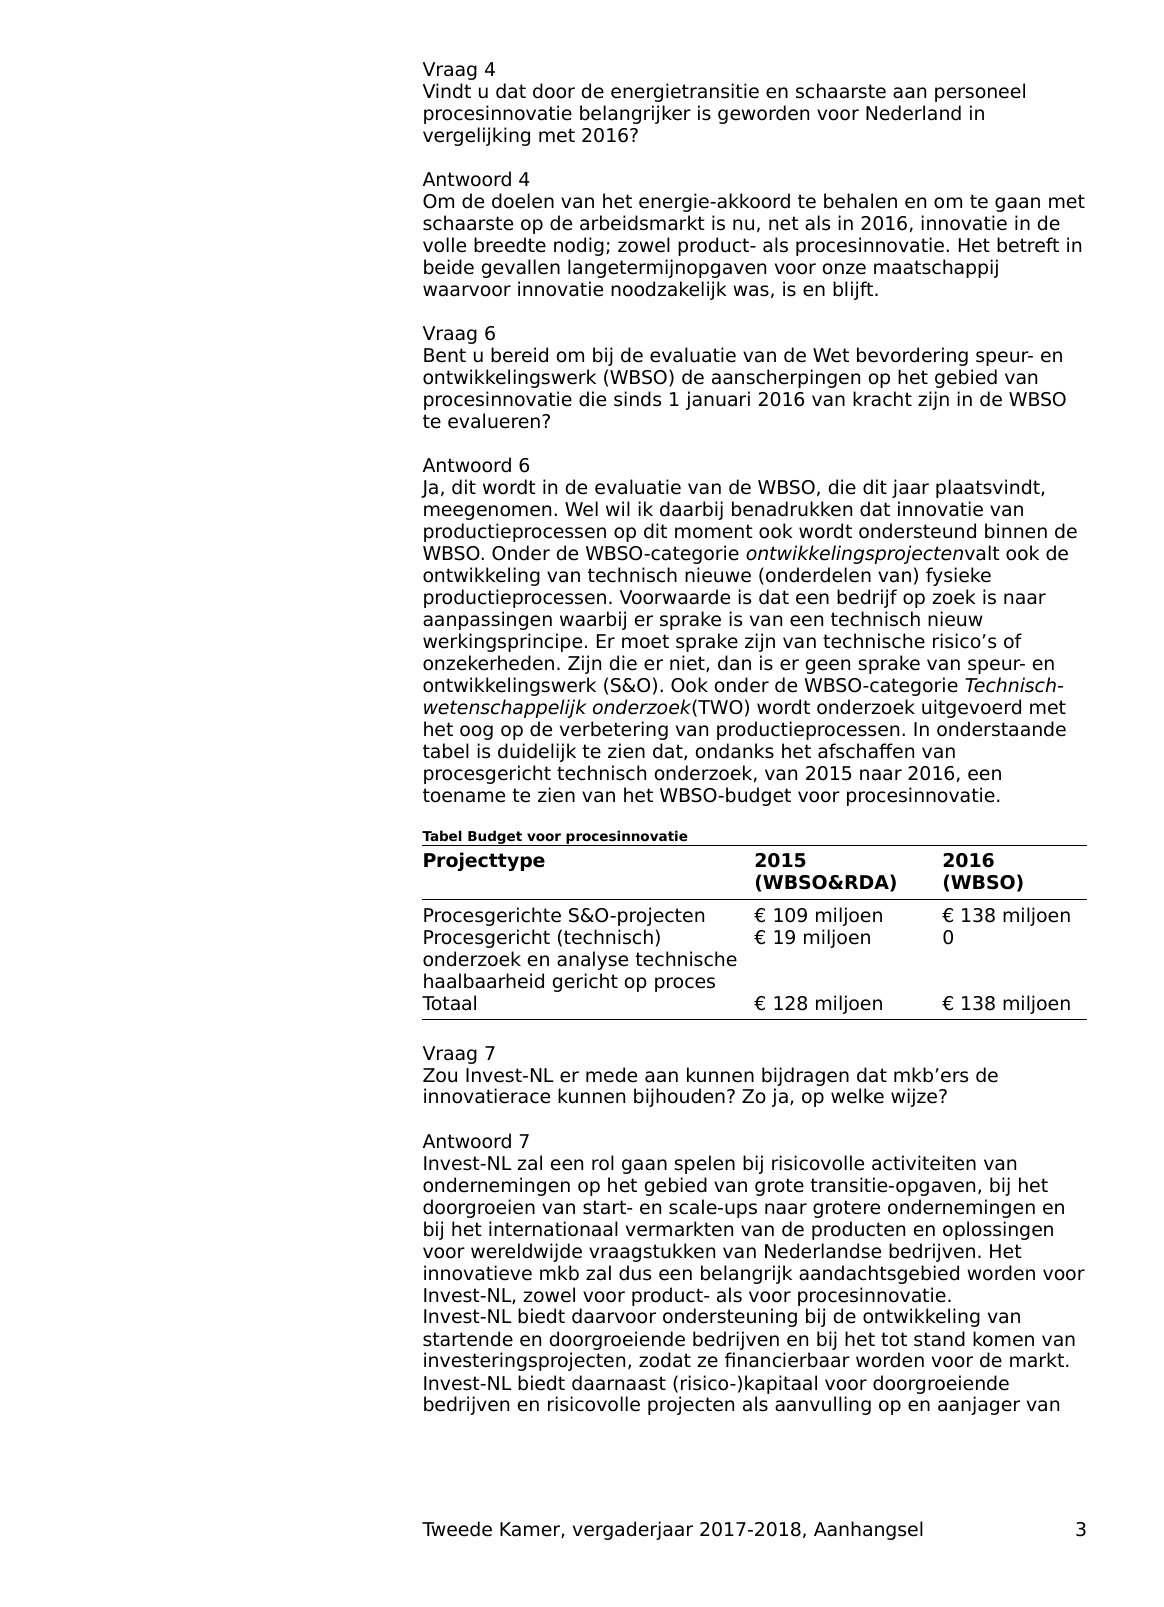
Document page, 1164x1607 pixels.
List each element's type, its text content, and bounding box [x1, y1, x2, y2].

text Vraag 4 [422, 59, 1087, 81]
table_cell € 109 miljoen [748, 900, 936, 927]
table_cell 2015 (WBSO&RDA) [748, 846, 936, 899]
text Antwoord 7 [422, 1131, 1087, 1153]
table_header Tabel Budget voor procesinnovatie [422, 829, 1087, 844]
table_cell € 19 miljoen [748, 927, 936, 993]
text Invest-NL zal een rol gaan spelen bij risicovolle activiteiten van ondernemingen op het gebied van grote transitie-opgaven, bij het doorgroeien van start- en scale-ups naar grotere ondernemingen en bij het internationaal vermarkten van de producten en oplossingen voor wereldwijde vraagstukken van Nederlandse bedrijven. Het innovatieve mkb zal dus een belangrijk aandachtsgebied worden voor Invest-NL, zowel voor product- als voor procesinnovatie. [422, 1153, 1087, 1306]
text Vraag 6 [422, 323, 1087, 345]
table_cell € 138 miljoen [936, 900, 1087, 927]
text Bent u bereid om bij de evaluatie van de Wet bevordering speur- en ontwikkelingswerk (WBSO) de aanscherpingen op het gebied van procesinnovatie die sinds 1 januari 2016 van kracht zijn in de WBSO te evalueren? [422, 345, 1087, 433]
table_cell 2016 (WBSO) [936, 846, 1087, 899]
table_cell Procesgericht (technisch) onderzoek en analyse technische haalbaarheid gericht op proces [422, 927, 748, 993]
text Antwoord 6 [422, 455, 1087, 477]
text Antwoord 4 [422, 169, 1087, 191]
table_cell Procesgerichte S&O-projecten [422, 900, 748, 927]
text Zou Invest-NL er mede aan kunnen bijdragen dat mkb’ers de innovatierace kunnen bijhouden? Zo ja, op welke wijze? [422, 1064, 1087, 1108]
text Om de doelen van het energie-akkoord te behalen en om te gaan met schaarste op de arbeidsmarkt is nu, net als in 2016, innovatie in de volle breedte nodig; zowel product- als procesinnovatie. Het betreft in beide gevallen langetermijnopgaven voor onze maatschappij waarvoor innovatie noodzakelijk was, is en blijft. [422, 191, 1087, 301]
text Invest-NL biedt daarvoor ondersteuning bij de ontwikkeling van startende en doorgroeiende bedrijven en bij het tot stand komen van investeringsprojecten, zodat ze financierbaar worden voor de markt. Invest-NL biedt daarnaast (risico-)kapitaal voor doorgroeiende bedrijven en risicovolle projecten als aanvulling op en aanjager van [422, 1306, 1087, 1416]
text Vindt u dat door de energietransitie en schaarste aan personeel procesinnovatie belangrijker is geworden voor Nederland in vergelijking met 2016? [422, 81, 1087, 147]
table_cell € 128 miljoen [748, 993, 936, 1019]
table_cell € 138 miljoen [936, 993, 1087, 1019]
table_cell Totaal [422, 993, 748, 1019]
text Vraag 7 [422, 1042, 1087, 1064]
table_cell Projecttype [422, 846, 748, 899]
table_cell 0 [936, 927, 1087, 993]
text Ja, dit wordt in de evaluatie van de WBSO, die dit jaar plaatsvindt, meegenomen. Wel wil ik daarbij benadrukken dat innovatie van productieprocessen op dit moment ook wordt ondersteund binnen de WBSO. Onder de WBSO-categorie ontwikkelingsprojectenvalt ook de ontwikkeling van technisch nieuwe (onderdelen van) fysieke productieprocessen. Voorwaarde is dat een bedrijf op zoek is naar aanpassingen waarbij er sprake is van een technisch nieuw werkingsprincipe. Er moet sprake zijn van technische risico’s of onzekerheden. Zijn die er niet, dan is er geen sprake van speur- en ontwikkelingswerk (S&O). Ook onder de WBSO-categorie Technisch-wetenschappelijk onderzoek(TWO) wordt onderzoek uitgevoerd met het oog op de verbetering van productieprocessen. In onderstaande tabel is duidelijk te zien dat, ondanks het afschaffen van procesgericht technisch onderzoek, van 2015 naar 2016, een toename te zien van het WBSO-budget voor procesinnovatie. [422, 477, 1087, 807]
